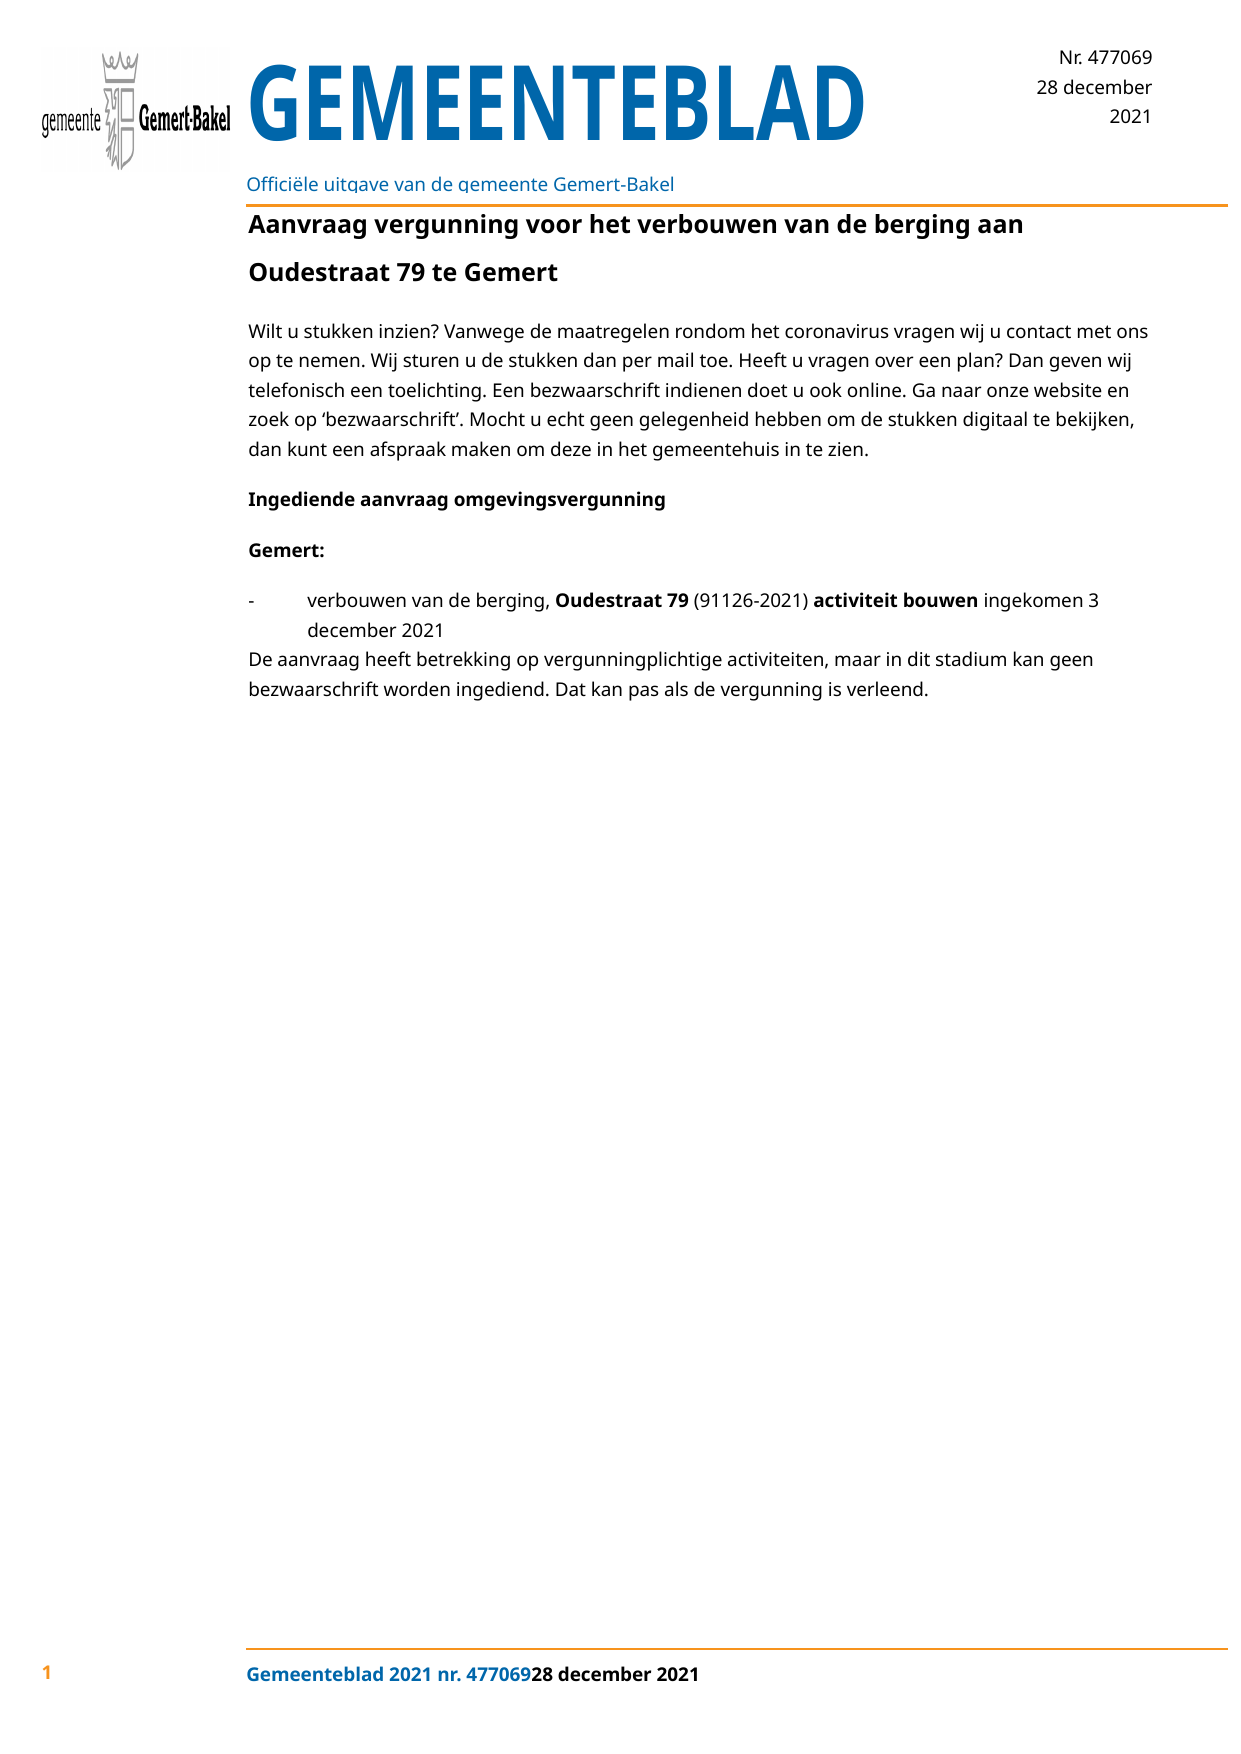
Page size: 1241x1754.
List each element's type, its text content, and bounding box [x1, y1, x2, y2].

list verbouwen van de berging, Oudestraat 79 (91126-2021) activiteit bouwen ingekomen 3 december 2021 [248, 587, 1152, 643]
picture [41, 47, 231, 172]
text Ingediende aanvraag omgevingsvergunning [248, 487, 1152, 512]
text Gemert: [248, 537, 1152, 563]
text Aanvraag vergunning voor het verbouwen van de berging aan Oudestraat 79 te Gemert [248, 207, 1152, 288]
text Wilt u stukken inzien? Vanwege de maatregelen rondom het coronavirus vragen wij u contact met ons op te nemen. Wij sturen u de stukken dan per mail toe. Heeft u vragen over een plan? Dan geven wij telefonisch een toelichting. Een bezwaarschrift indienen doet u ook online. Ga naar onze website en zoek op ‘bezwaarschrift’. Mocht u echt geen gelegenheid hebben om de stukken digitaal te bekijken, dan kunt een afspraak maken om deze in het gemeentehuis in te zien. [248, 318, 1152, 462]
text De aanvraag heeft betrekking op vergunningplichtige activiteiten, maar in dit stadium kan geen bezwaarschrift worden ingediend. Dat kan pas als de vergunning is verleend. [248, 647, 1152, 702]
